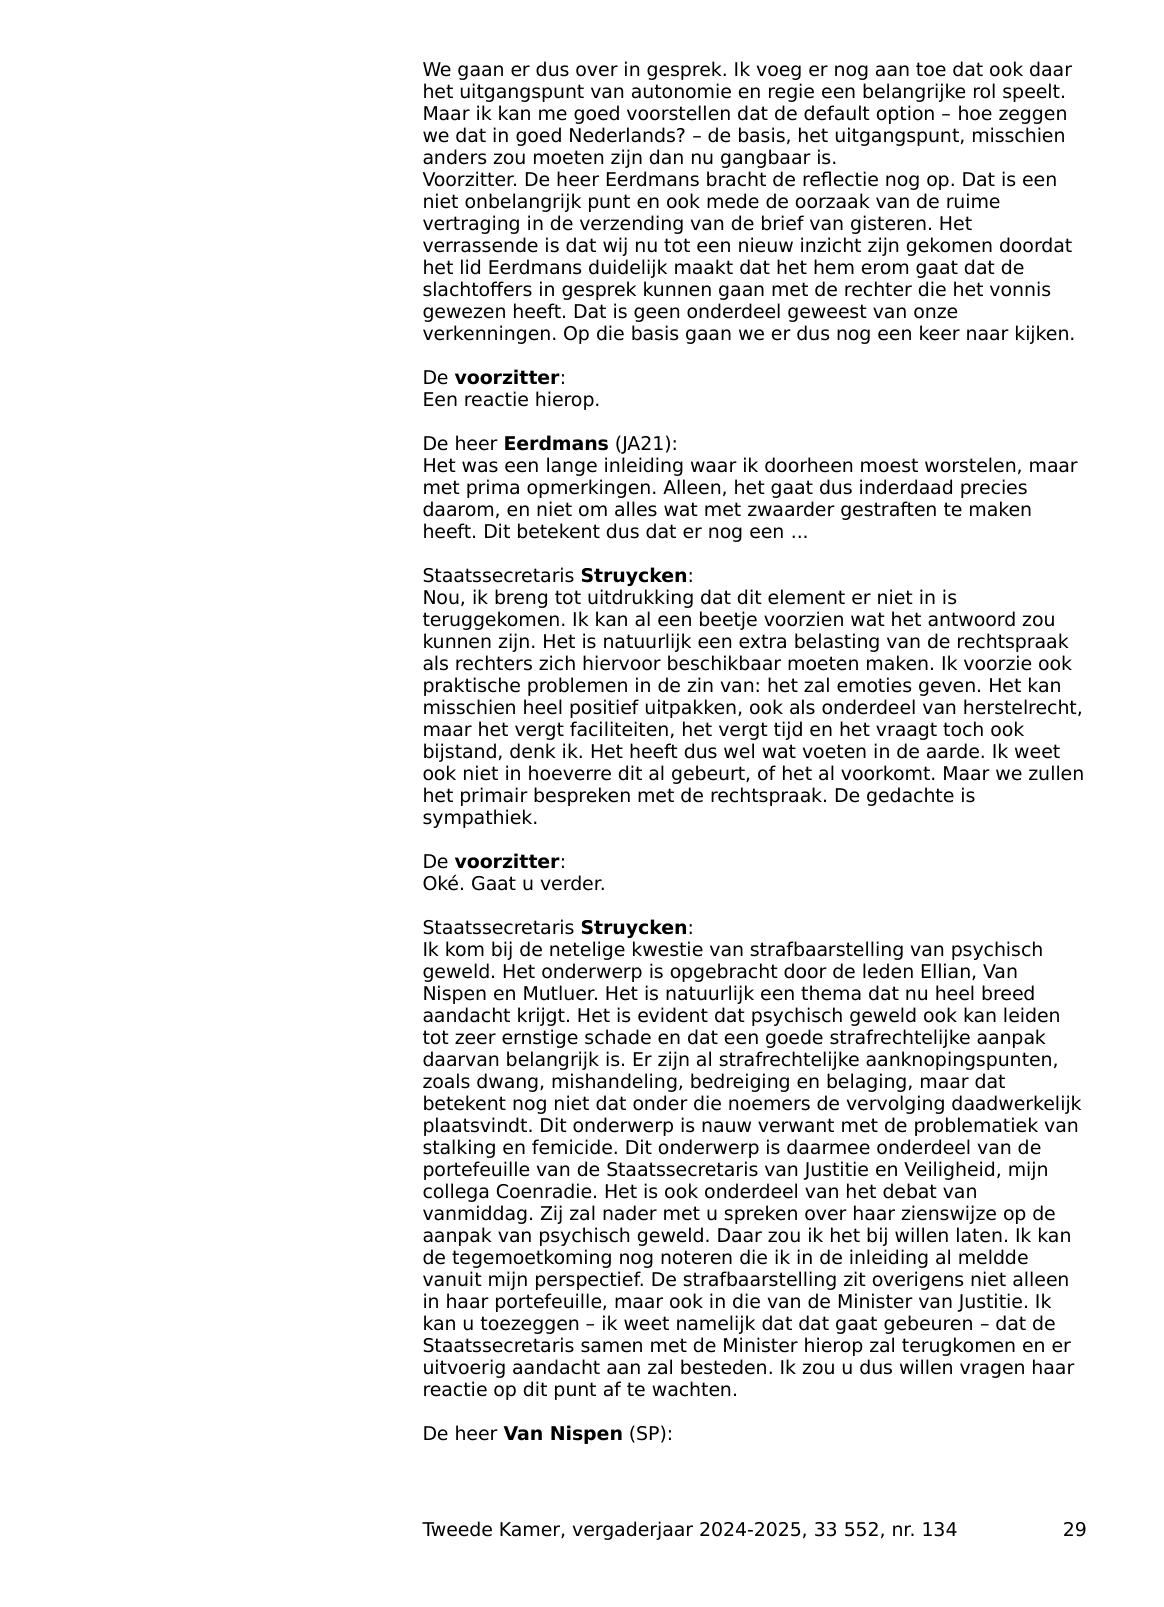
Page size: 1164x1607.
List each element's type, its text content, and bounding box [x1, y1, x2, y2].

text Het was een lange inleiding waar ik doorheen moest worstelen, maar met prima opmerkingen. Alleen, het gaat dus inderdaad precies daarom, en niet om alles wat met zwaarder gestraften te maken heeft. Dit betekent dus dat er nog een ... [422, 455, 1087, 543]
text Voorzitter. De heer Eerdmans bracht de reflectie nog op. Dat is een niet onbelangrijk punt en ook mede de oorzaak van de ruime vertraging in de verzending van de brief van gisteren. Het verrassende is dat wij nu tot een nieuw inzicht zijn gekomen doordat het lid Eerdmans duidelijk maakt dat het hem erom gaat dat de slachtoffers in gesprek kunnen gaan met de rechter die het vonnis gewezen heeft. Dat is geen onderdeel geweest van onze verkenningen. Op die basis gaan we er dus nog een keer naar kijken. [422, 169, 1087, 345]
text Nou, ik breng tot uitdrukking dat dit element er niet in is teruggekomen. Ik kan al een beetje voorzien wat het antwoord zou kunnen zijn. Het is natuurlijk een extra belasting van de rechtspraak als rechters zich hiervoor beschikbaar moeten maken. Ik voorzie ook praktische problemen in de zin van: het zal emoties geven. Het kan misschien heel positief uitpakken, ook als onderdeel van herstelrecht, maar het vergt faciliteiten, het vergt tijd en het vraagt toch ook bijstand, denk ik. Het heeft dus wel wat voeten in de aarde. Ik weet ook niet in hoeverre dit al gebeurt, of het al voorkomt. Maar we zullen het primair bespreken met de rechtspraak. De gedachte is sympathiek. [422, 587, 1087, 829]
text De voorzitter: [422, 367, 1087, 389]
text Staatssecretaris Struycken: [422, 565, 1087, 587]
text Ik kom bij de netelige kwestie van strafbaarstelling van psychisch geweld. Het onderwerp is opgebracht door de leden Ellian, Van Nispen en Mutluer. Het is natuurlijk een thema dat nu heel breed aandacht krijgt. Het is evident dat psychisch geweld ook kan leiden tot zeer ernstige schade en dat een goede strafrechtelijke aanpak daarvan belangrijk is. Er zijn al strafrechtelijke aanknopingspunten, zoals dwang, mishandeling, bedreiging en belaging, maar dat betekent nog niet dat onder die noemers de vervolging daadwerkelijk plaatsvindt. Dit onderwerp is nauw verwant met de problematiek van stalking en femicide. Dit onderwerp is daarmee onderdeel van de portefeuille van de Staatssecretaris van Justitie en Veiligheid, mijn collega Coenradie. Het is ook onderdeel van het debat van vanmiddag. Zij zal nader met u spreken over haar zienswijze op de aanpak van psychisch geweld. Daar zou ik het bij willen laten. Ik kan de tegemoetkoming nog noteren die ik in de inleiding al meldde vanuit mijn perspectief. De strafbaarstelling zit overigens niet alleen in haar portefeuille, maar ook in die van de Minister van Justitie. Ik kan u toezeggen – ik weet namelijk dat dat gaat gebeuren – dat de Staatssecretaris samen met de Minister hierop zal terugkomen en er uitvoerig aandacht aan zal besteden. Ik zou u dus willen vragen haar reactie op dit punt af te wachten. [422, 939, 1087, 1401]
text Oké. Gaat u verder. [422, 873, 1087, 895]
text De heer Van Nispen (SP): [422, 1423, 1087, 1445]
text De voorzitter: [422, 851, 1087, 873]
text Staatssecretaris Struycken: [422, 917, 1087, 939]
text De heer Eerdmans (JA21): [422, 433, 1087, 455]
text We gaan er dus over in gesprek. Ik voeg er nog aan toe dat ook daar het uitgangspunt van autonomie en regie een belangrijke rol speelt. Maar ik kan me goed voorstellen dat de default option – hoe zeggen we dat in goed Nederlands? – de basis, het uitgangspunt, misschien anders zou moeten zijn dan nu gangbaar is. [422, 59, 1087, 169]
text Een reactie hierop. [422, 389, 1087, 411]
